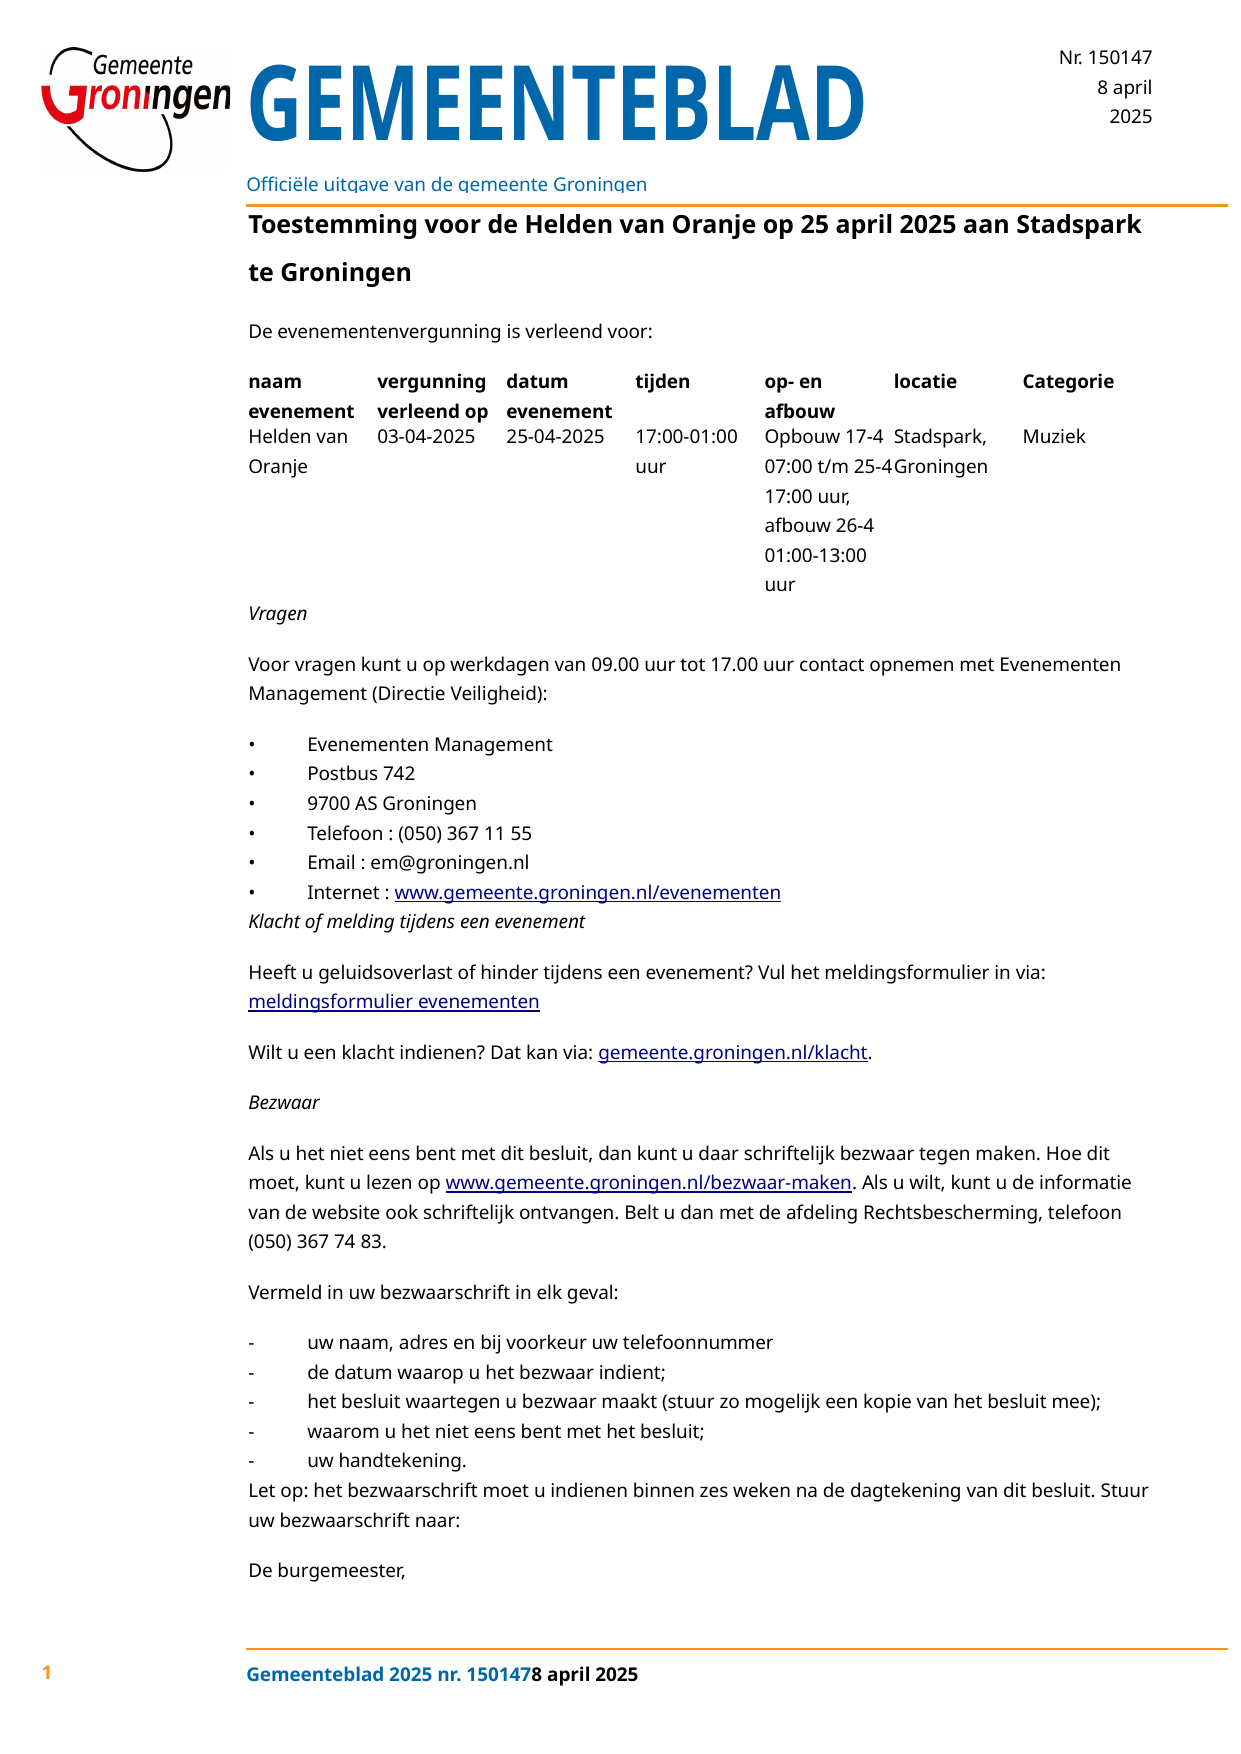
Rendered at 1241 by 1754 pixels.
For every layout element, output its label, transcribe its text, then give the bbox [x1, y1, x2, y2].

text Als u het niet eens bent met dit besluit, dan kunt u daar schriftelijk bezwaar tegen maken. Hoe dit moet, kunt u lezen op www.gemeente.groningen.nl/bezwaar-maken. Als u wilt, kunt u de informatie van de website ook schriftelijk ontvangen. Belt u dan met de afdeling Rechtsbescherming, telefoon (050) 367 74 83. [248, 1140, 1152, 1254]
table_header tijden [635, 369, 764, 424]
list waarom u het niet eens bent met het besluit; [248, 1418, 1152, 1444]
list het besluit waartegen u bezwaar maakt (stuur zo mogelijk een kopie van het besluit mee); [248, 1388, 1152, 1414]
text De burgemeester, [248, 1557, 1152, 1583]
list Evenementen Management [248, 731, 1152, 757]
text Vragen [248, 601, 1152, 626]
picture [41, 47, 231, 172]
list 9700 AS Groningen [248, 790, 1152, 816]
list Email : em@groningen.nl [248, 849, 1152, 875]
text Klacht of melding tijdens een evenement [248, 908, 1152, 934]
text Wilt u een klacht indienen? Dat kan via: gemeente.groningen.nl/klacht. [248, 1039, 1152, 1065]
list Internet : www.gemeente.groningen.nl/evenementen [248, 879, 1152, 905]
table_cell 03-04-2025 [377, 424, 506, 597]
table_cell Helden van Oranje [248, 424, 377, 597]
table_header locatie [894, 369, 1022, 424]
list Postbus 742 [248, 761, 1152, 786]
list uw naam, adres en bij voorkeur uw telefoonnummer [248, 1329, 1152, 1355]
list uw handtekening. [248, 1448, 1152, 1473]
list Telefoon : (050) 367 11 55 [248, 820, 1152, 846]
table_cell 17:00-01:00 uur [635, 424, 764, 597]
text Toestemming voor de Helden van Oranje op 25 april 2025 aan Stadspark te Groningen [248, 207, 1152, 288]
table_cell Stadspark, Groningen [894, 424, 1022, 597]
table_cell Muziek [1023, 424, 1152, 597]
text De evenementenvergunning is verleend voor: [248, 318, 1152, 344]
table_cell Opbouw 17-4 07:00 t/m 25-4 17:00 uur, afbouw 26-4 01:00-13:00 uur [764, 424, 893, 597]
table_header naam evenement [248, 369, 377, 424]
table_header op- en afbouw [764, 369, 893, 424]
text Voor vragen kunt u op werkdagen van 09.00 uur tot 17.00 uur contact opnemen met Evenementen Management (Directie Veiligheid): [248, 651, 1152, 706]
text Bezwaar [248, 1089, 1152, 1115]
list de datum waarop u het bezwaar indient; [248, 1359, 1152, 1385]
table_header Categorie [1023, 369, 1152, 424]
table_header vergunning verleend op [377, 369, 506, 424]
table_cell 25-04-2025 [506, 424, 635, 597]
text Heeft u geluidsoverlast of hinder tijdens een evenement? Vul het meldingsformulier in via: meldingsformulier evenementen [248, 959, 1152, 1014]
text Vermeld in uw bezwaarschrift in elk geval: [248, 1279, 1152, 1305]
table_header datum evenement [506, 369, 635, 424]
text Let op: het bezwaarschrift moet u indienen binnen zes weken na de dagtekening van dit besluit. Stuur uw bezwaarschrift naar: [248, 1477, 1152, 1533]
